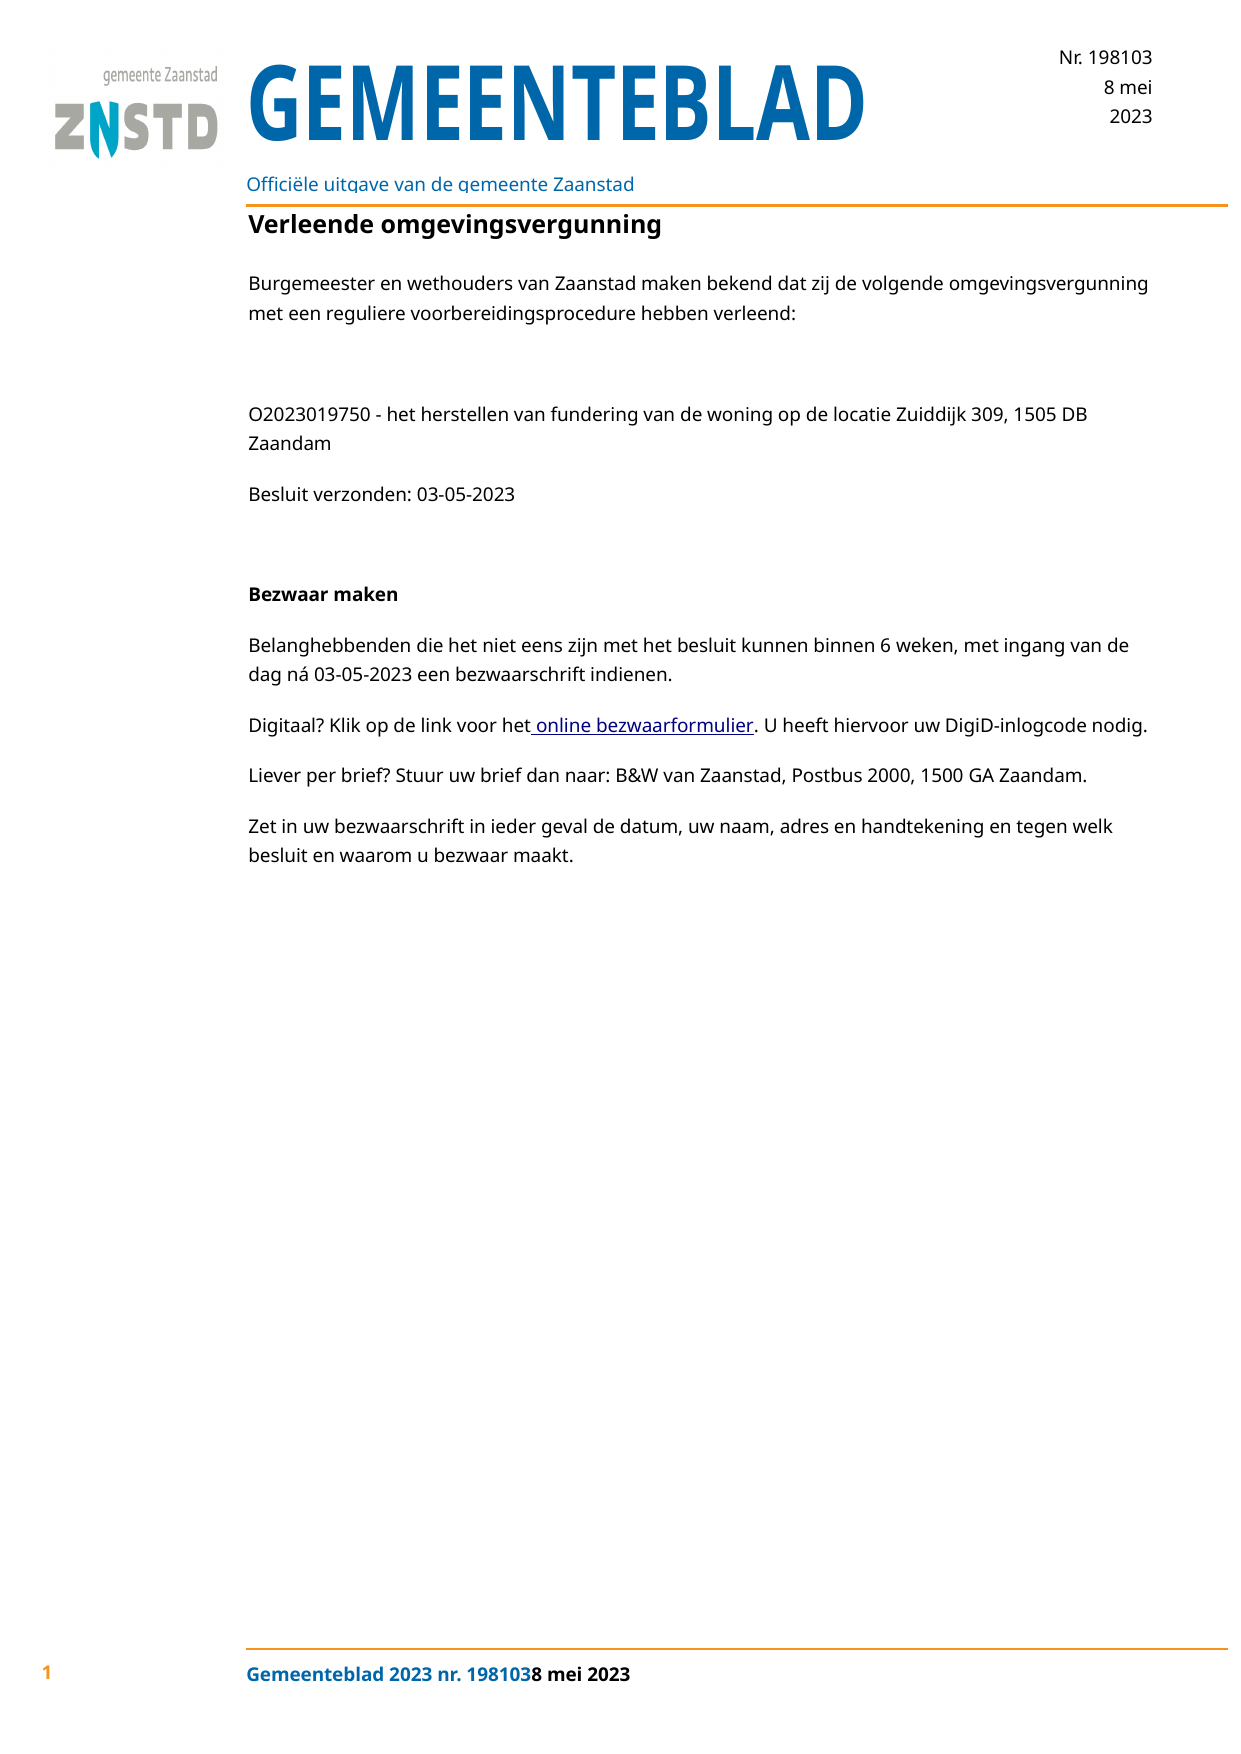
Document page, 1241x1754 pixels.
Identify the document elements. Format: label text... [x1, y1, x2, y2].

text Besluit verzonden: 03-05-2023 [248, 481, 1152, 506]
picture [41, 47, 231, 172]
text O2023019750 - het herstellen van fundering van de woning op de locatie Zuiddijk 309, 1505 DB Zaandam [248, 401, 1152, 456]
text Bezwaar maken [248, 582, 1152, 607]
text Liever per brief? Stuur uw brief dan naar: B&W van Zaanstad, Postbus 2000, 1500 GA Zaandam. [248, 762, 1152, 788]
text Zet in uw bezwaarschrift in ieder geval de datum, uw naam, adres en handtekening en tegen welk besluit en waarom u bezwaar maakt. [248, 813, 1152, 868]
text Burgemeester en wethouders van Zaanstad maken bekend dat zij de volgende omgevingsvergunning met een reguliere voorbereidingsprocedure hebben verleend: [248, 270, 1152, 326]
text Belanghebbenden die het niet eens zijn met het besluit kunnen binnen 6 weken, met ingang van de dag ná 03-05-2023 een bezwaarschrift indienen. [248, 632, 1152, 687]
text Verleende omgevingsvergunning [248, 207, 1152, 241]
text Digitaal? Klik op de link voor het online bezwaarformulier. U heeft hiervoor uw DigiD-inlogcode nodig. [248, 712, 1152, 738]
